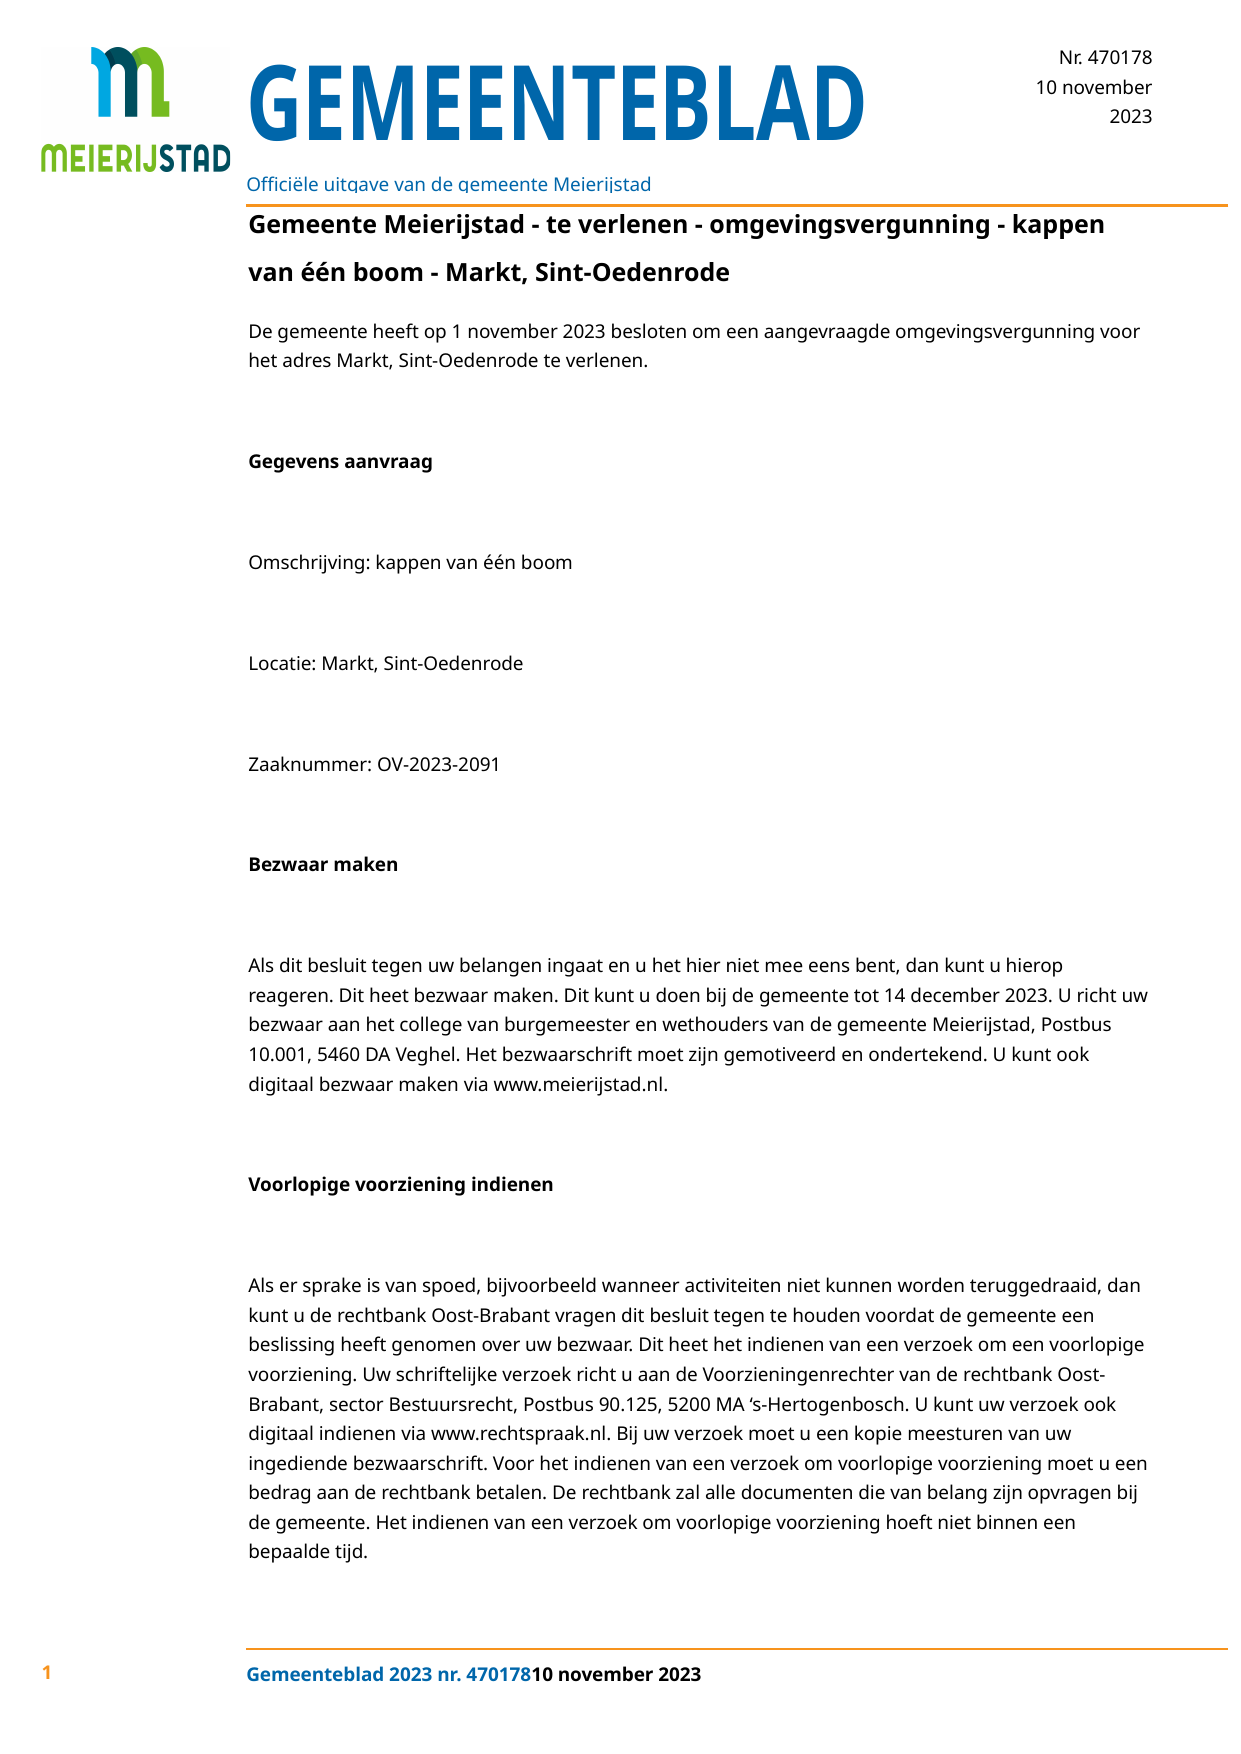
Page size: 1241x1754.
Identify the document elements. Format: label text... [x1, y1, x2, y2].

text Gemeente Meierijstad - te verlenen - omgevingsvergunning - kappen van één boom - Markt, Sint-Oedenrode [248, 207, 1152, 288]
text Voorlopige voorziening indienen [248, 1172, 1152, 1197]
text Zaaknummer: OV-2023-2091 [248, 751, 1152, 777]
text Als dit besluit tegen uw belangen ingaat en u het hier niet mee eens bent, dan kunt u hierop reageren. Dit heet bezwaar maken. Dit kunt u doen bij de gemeente tot 14 december 2023. U richt uw bezwaar aan het college van burgemeester en wethouders van de gemeente Meierijstad, Postbus 10.001, 5460 DA Veghel. Het bezwaarschrift moet zijn gemotiveerd en ondertekend. U kunt ook digitaal bezwaar maken via www.meierijstad.nl. [248, 952, 1152, 1097]
text Gegevens aanvraag [248, 448, 1152, 474]
text Locatie: Markt, Sint-Oedenrode [248, 650, 1152, 676]
text Bezwaar maken [248, 852, 1152, 877]
picture [41, 47, 231, 172]
text Omschrijving: kappen van één boom [248, 549, 1152, 575]
text De gemeente heeft op 1 november 2023 besloten om een aangevraagde omgevingsvergunning voor het adres Markt, Sint-Oedenrode te verlenen. [248, 318, 1152, 373]
text Als er sprake is van spoed, bijvoorbeeld wanneer activiteiten niet kunnen worden teruggedraaid, dan kunt u de rechtbank Oost-Brabant vragen dit besluit tegen te houden voordat de gemeente een beslissing heeft genomen over uw bezwaar. Dit heet het indienen van een verzoek om een voorlopige voorziening. Uw schriftelijke verzoek richt u aan de Voorzieningenrechter van de rechtbank Oost-Brabant, sector Bestuursrecht, Postbus 90.125, 5200 MA ‘s-Hertogenbosch. U kunt uw verzoek ook digitaal indienen via www.rechtspraak.nl. Bij uw verzoek moet u een kopie meesturen van uw ingediende bezwaarschrift. Voor het indienen van een verzoek om voorlopige voorziening moet u een bedrag aan de rechtbank betalen. De rechtbank zal alle documenten die van belang zijn opvragen bij de gemeente. Het indienen van een verzoek om voorlopige voorziening hoeft niet binnen een bepaalde tijd. [248, 1272, 1152, 1564]
